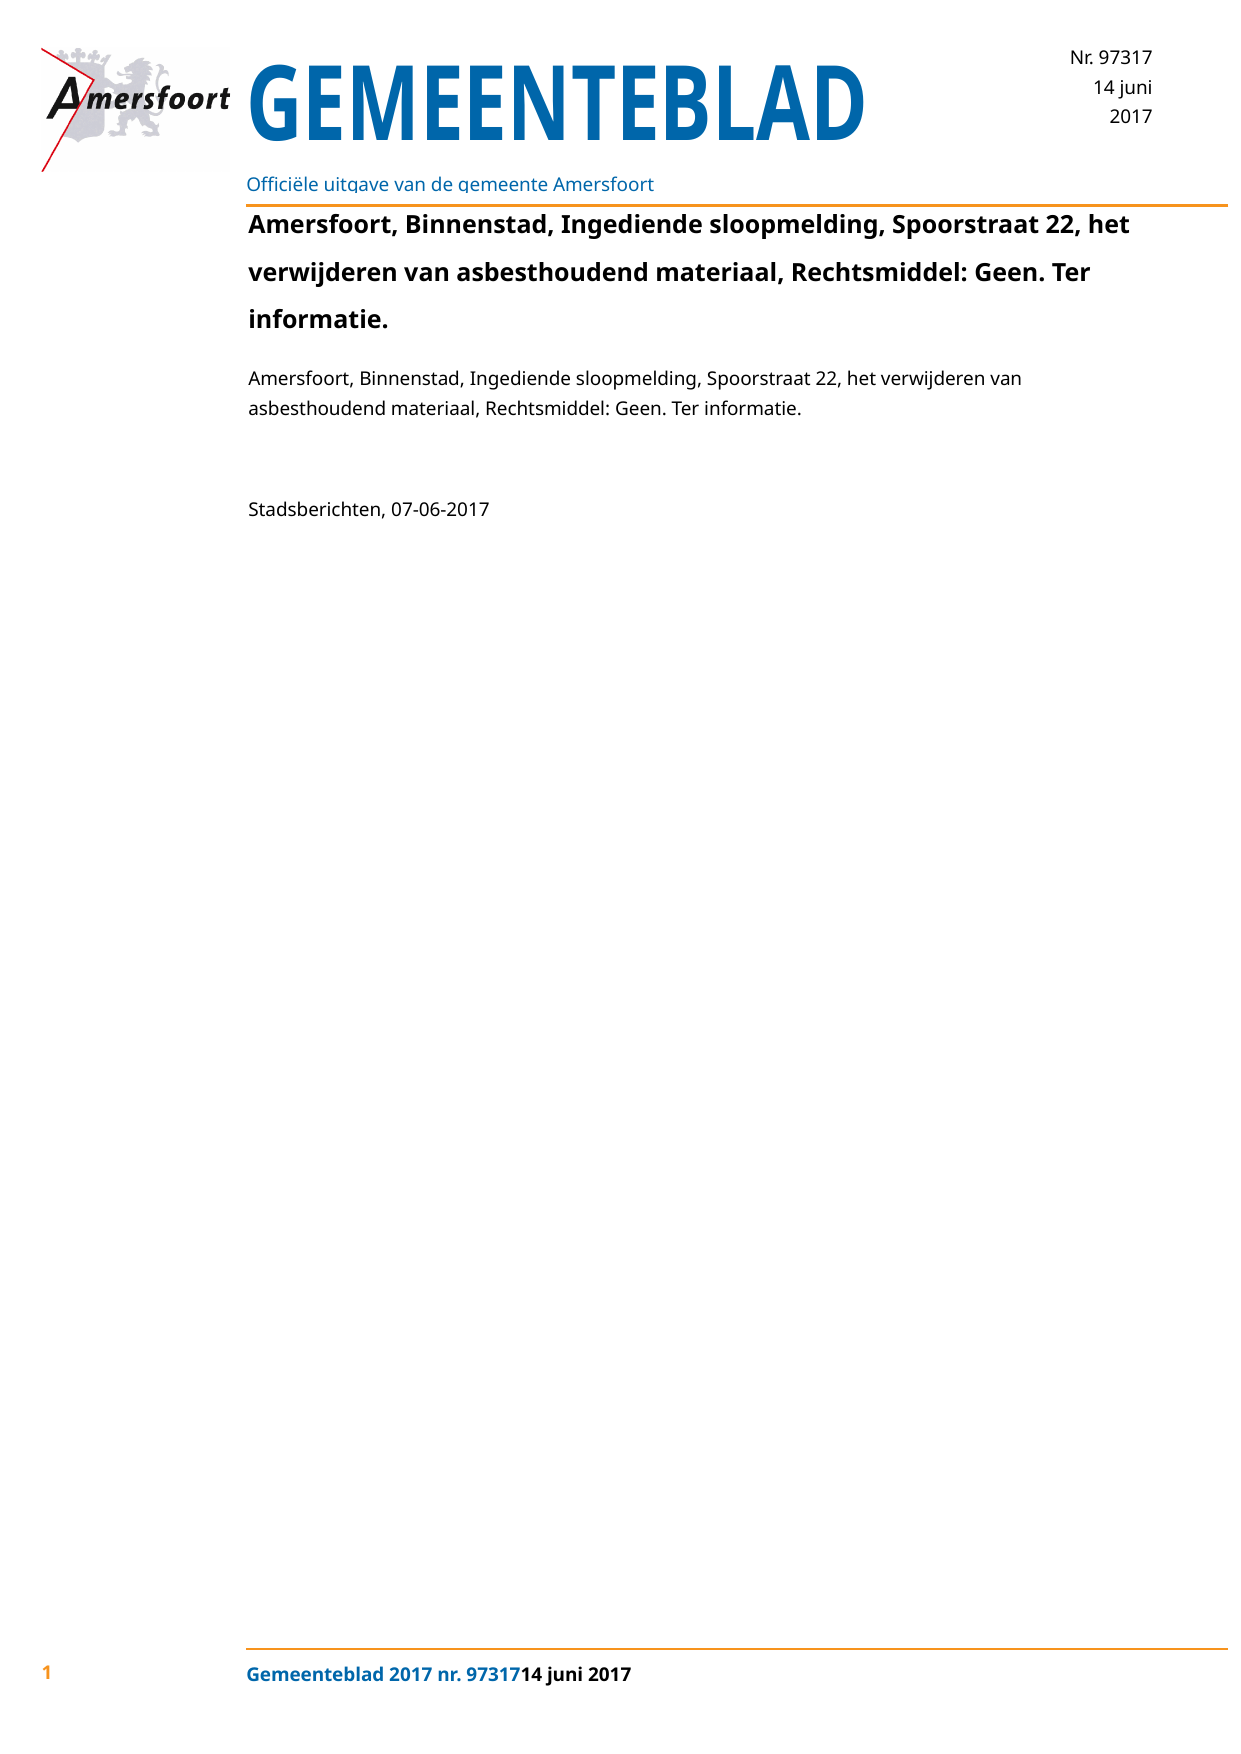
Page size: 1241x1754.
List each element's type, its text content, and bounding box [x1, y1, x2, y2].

picture [41, 47, 231, 172]
text Amersfoort, Binnenstad, Ingediende sloopmelding, Spoorstraat 22, het verwijderen van asbesthoudend materiaal, Rechtsmiddel: Geen. Ter informatie. [248, 366, 1152, 421]
text Amersfoort, Binnenstad, Ingediende sloopmelding, Spoorstraat 22, het verwijderen van asbesthoudend materiaal, Rechtsmiddel: Geen. Ter informatie. [248, 207, 1152, 336]
text Stadsberichten, 07-06-2017 [248, 496, 1152, 522]
